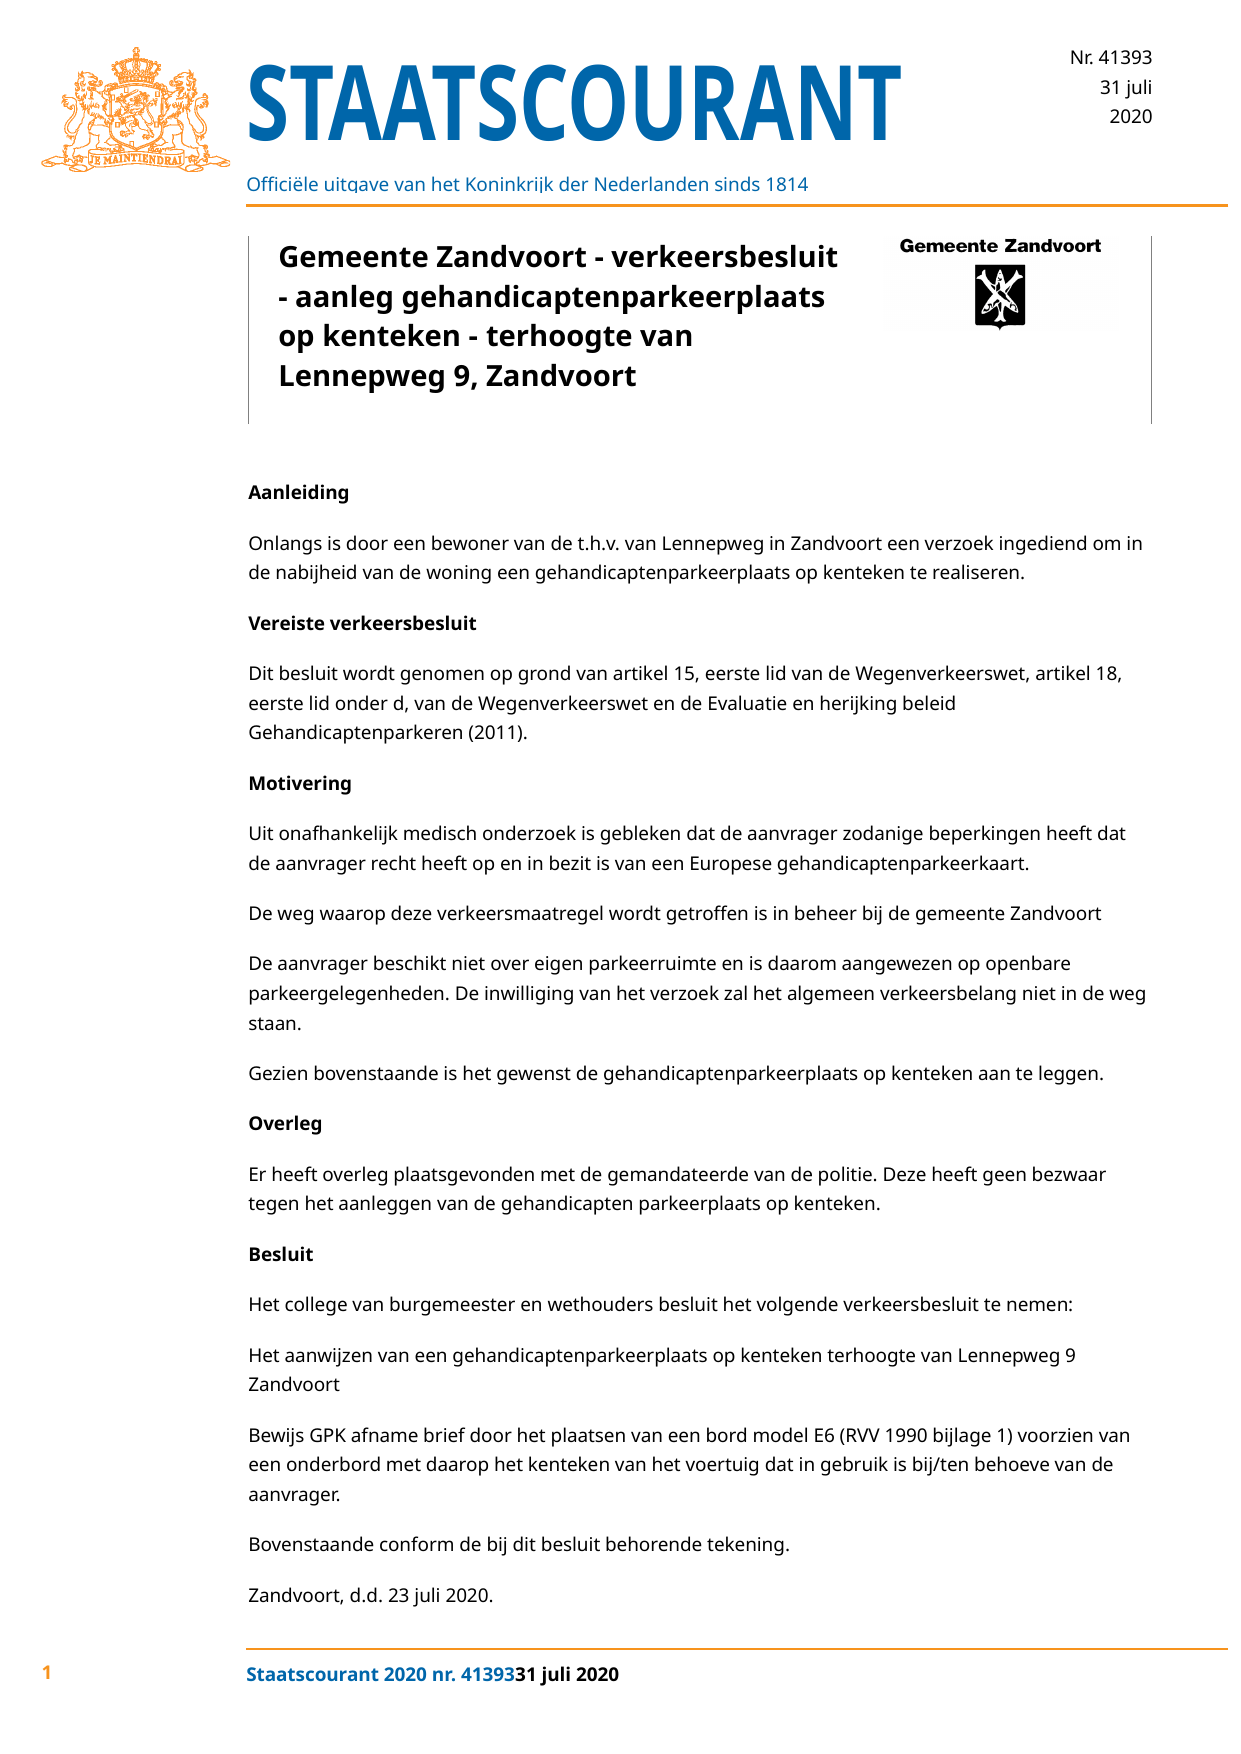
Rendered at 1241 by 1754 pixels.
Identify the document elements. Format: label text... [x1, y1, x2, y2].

table_header [850, 236, 1151, 424]
text Bewijs GPK afname brief door het plaatsen van een bord model E6 (RVV 1990 bijlage 1) voorzien van een onderbord met daarop het kenteken van het voertuig dat in gebruik is bij/ten behoeve van de aanvrager. [248, 1422, 1152, 1507]
text Besluit [248, 1241, 1152, 1267]
text Motivering [248, 770, 1152, 796]
text Dit besluit wordt genomen op grond van artikel 15, eerste lid van de Wegenverkeerswet, artikel 18, eerste lid onder d, van de Wegenverkeerswet en de Evaluatie en herijking beleid Gehandicaptenparkeren (2011). [248, 660, 1152, 745]
text Het college van burgemeester en wethouders besluit het volgende verkeersbesluit te nemen: [248, 1291, 1152, 1317]
text Het aanwijzen van een gehandicaptenparkeerplaats op kenteken terhoogte van Lennepweg 9 Zandvoort [248, 1342, 1152, 1397]
text De weg waarop deze verkeersmaatregel wordt getroffen is in beheer bij de gemeente Zandvoort [248, 900, 1152, 926]
text Zandvoort, d.d. 23 juli 2020. [248, 1582, 1152, 1608]
text Er heeft overleg plaatsgevonden met de gemandateerde van de politie. Deze heeft geen bezwaar tegen het aanleggen van de gehandicapten parkeerplaats op kenteken. [248, 1161, 1152, 1216]
text Bovenstaande conform de bij dit besluit behorende tekening. [248, 1531, 1152, 1557]
text Onlangs is door een bewoner van de t.h.v. van Lennepweg in Zandvoort een verzoek ingediend om in de nabijheid van de woning een gehandicaptenparkeerplaats op kenteken te realiseren. [248, 530, 1152, 585]
picture [41, 47, 231, 172]
picture [882, 236, 1119, 331]
text Overleg [248, 1111, 1152, 1136]
text Vereiste verkeersbesluit [248, 610, 1152, 636]
text Uit onafhankelijk medisch onderzoek is gebleken dat de aanvrager zodanige beperkingen heeft dat de aanvrager recht heeft op en in bezit is van een Europese gehandicaptenparkeerkaart. [248, 820, 1152, 876]
table_header Gemeente Zandvoort - verkeersbesluit - aanleg gehandicaptenparkeerplaats op kenteken - terhoogte van Lennepweg 9, Zandvoort [249, 236, 850, 424]
text Aanleiding [248, 479, 1152, 505]
text De aanvrager beschikt niet over eigen parkeerruimte en is daarom aangewezen op openbare parkeergelegenheden. De inwilliging van het verzoek zal het algemeen verkeersbelang niet in de weg staan. [248, 951, 1152, 1036]
text Gezien bovenstaande is het gewenst de gehandicaptenparkeerplaats op kenteken aan te leggen. [248, 1060, 1152, 1086]
